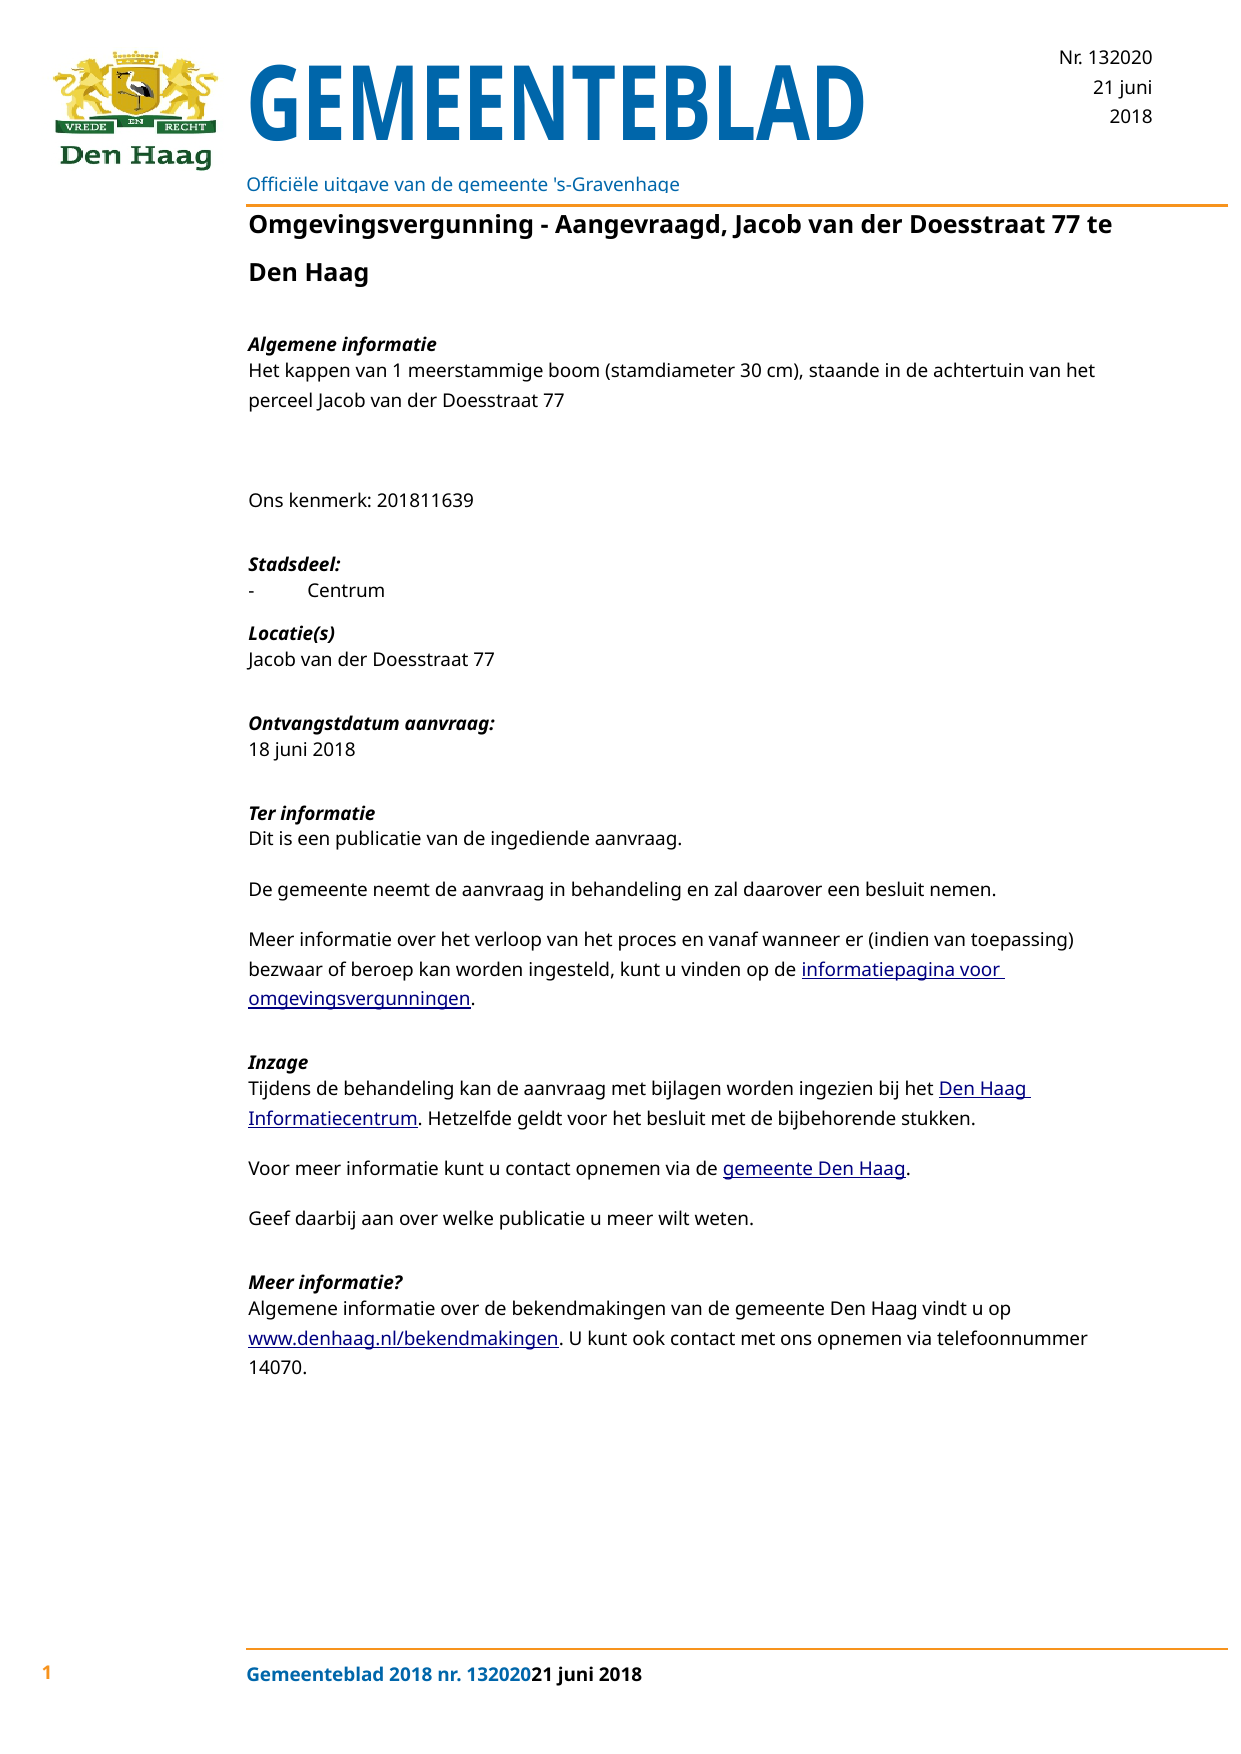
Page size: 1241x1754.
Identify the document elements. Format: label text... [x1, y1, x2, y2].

text De gemeente neemt de aanvraag in behandeling en zal daarover een besluit nemen. [248, 876, 1152, 902]
text Algemene informatie [248, 331, 1152, 357]
list Centrum [248, 577, 1152, 603]
text Ons kenmerk: 201811639 [248, 488, 1152, 513]
text Meer informatie over het verloop van het proces en vanaf wanneer er (indien van toepassing) bezwaar of beroep kan worden ingesteld, kunt u vinden op de informatiepagina voor omgevingsvergunningen. [248, 926, 1152, 1011]
text Tijdens de behandeling kan de aanvraag met bijlagen worden ingezien bij het Den Haag Informatiecentrum. Hetzelfde geldt voor het besluit met de bijbehorende stukken. [248, 1075, 1152, 1131]
text Algemene informatie over de bekendmakingen van de gemeente Den Haag vindt u op www.denhaag.nl/bekendmakingen. U kunt ook contact met ons opnemen via telefoonnummer 14070. [248, 1295, 1152, 1380]
text Stadsdeel: [248, 552, 1152, 577]
text Omgevingsvergunning - Aangevraagd, Jacob van der Doesstraat 77 te Den Haag [248, 207, 1152, 288]
text Geef daarbij aan over welke publicatie u meer wilt weten. [248, 1206, 1152, 1231]
text Jacob van der Doesstraat 77 [248, 646, 1152, 672]
picture [41, 47, 231, 172]
text Voor meer informatie kunt u contact opnemen via de gemeente Den Haag. [248, 1155, 1152, 1181]
text Ter informatie [248, 800, 1152, 826]
text Het kappen van 1 meerstammige boom (stamdiameter 30 cm), staande in de achtertuin van het perceel Jacob van der Doesstraat 77 [248, 357, 1152, 412]
text Ontvangstdatum aanvraag: [248, 710, 1152, 736]
text Locatie(s) [248, 620, 1152, 646]
text Dit is een publicatie van de ingediende aanvraag. [248, 826, 1152, 851]
text Meer informatie? [248, 1269, 1152, 1295]
text 18 juni 2018 [248, 736, 1152, 762]
text Inzage [248, 1049, 1152, 1075]
